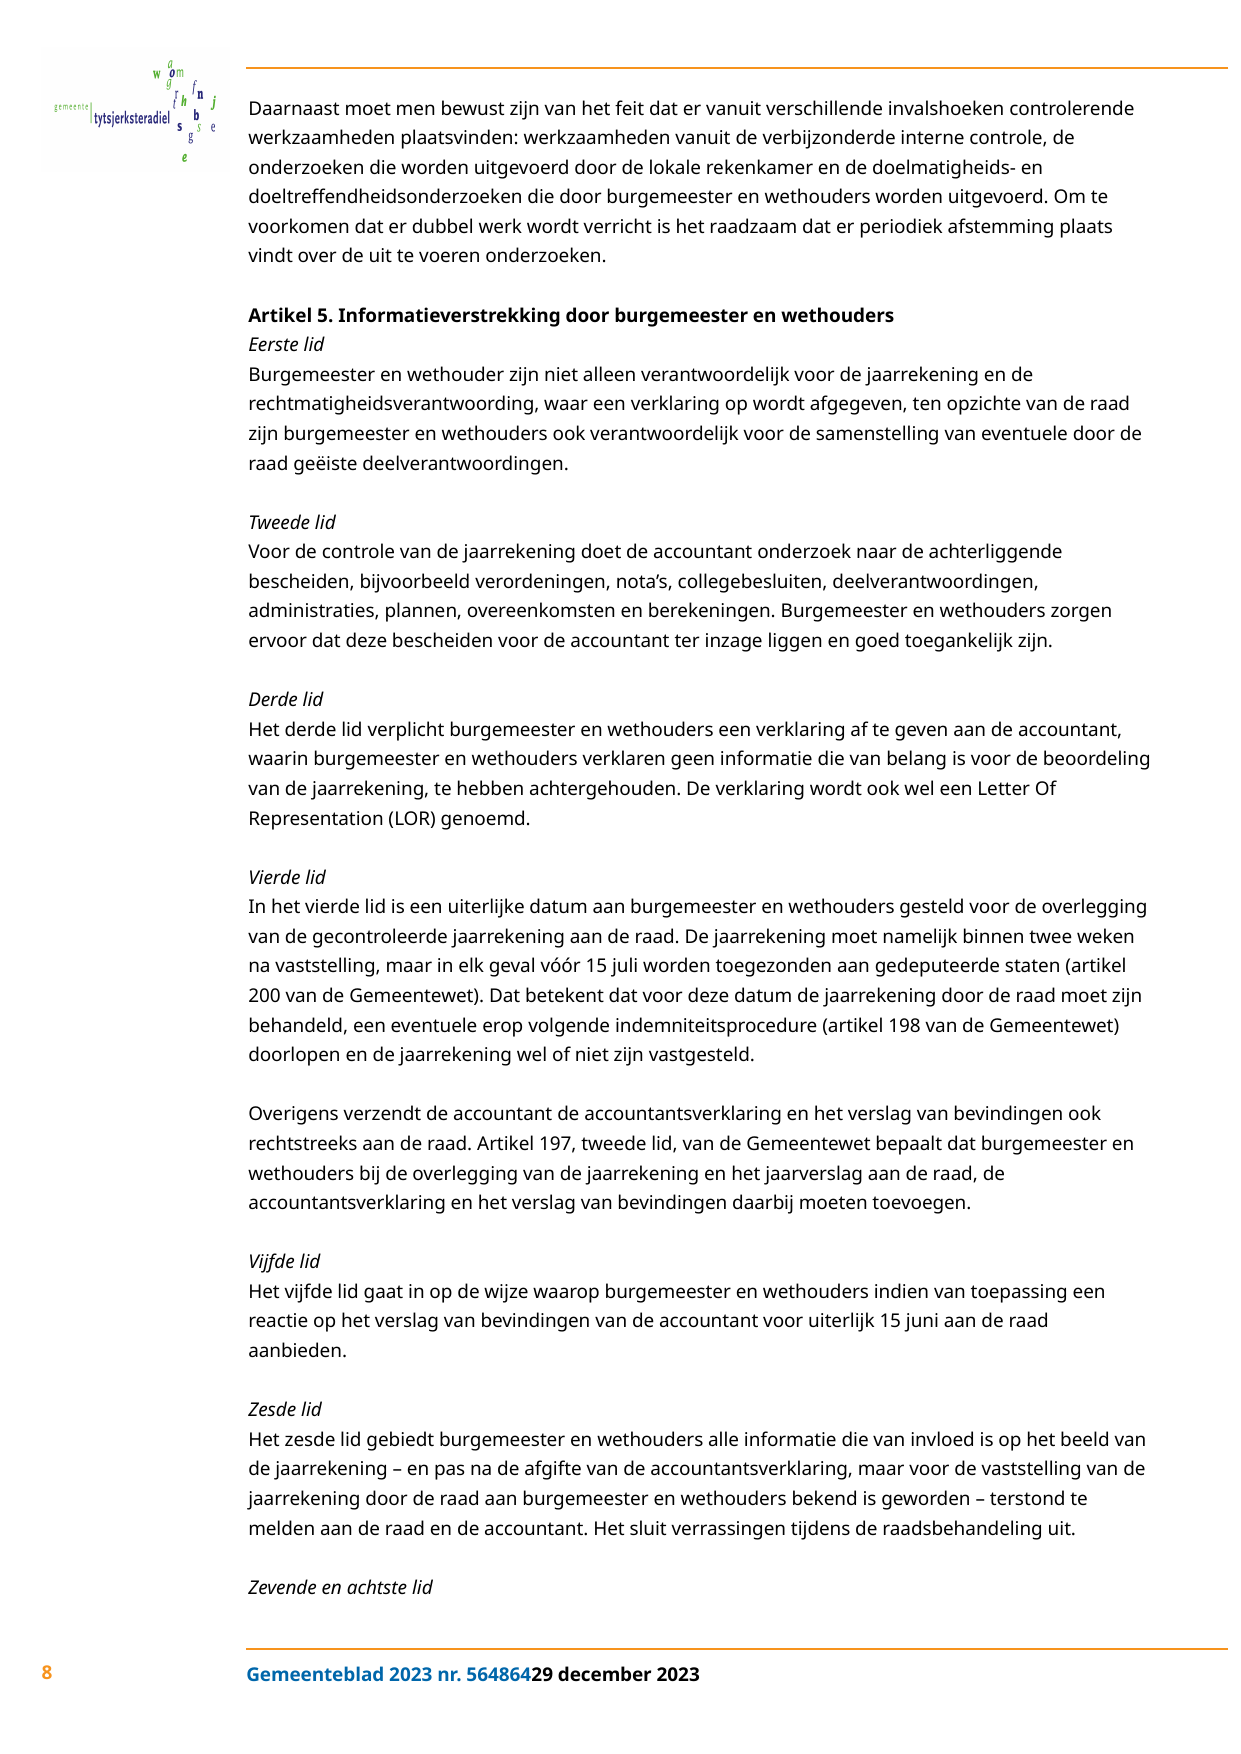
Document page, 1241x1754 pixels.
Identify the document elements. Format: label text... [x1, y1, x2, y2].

text Tweede lid [248, 509, 1152, 535]
text Vierde lid [248, 864, 1152, 890]
text Voor de controle van de jaarrekening doet de accountant onderzoek naar de achterliggende bescheiden, bijvoorbeeld verordeningen, nota’s, collegebesluiten, deelverantwoordingen, administraties, plannen, overeenkomsten en berekeningen. Burgemeester en wethouders zorgen ervoor dat deze bescheiden voor de accountant ter inzage liggen en goed toegankelijk zijn. [248, 538, 1152, 653]
text Het derde lid verplicht burgemeester en wethouders een verklaring af te geven aan de accountant, waarin burgemeester en wethouders verklaren geen informatie die van belang is voor de beoordeling van de jaarrekening, te hebben achtergehouden. De verklaring wordt ook wel een Letter Of Representation (LOR) genoemd. [248, 716, 1152, 831]
text Overigens verzendt de accountant de accountantsverklaring en het verslag van bevindingen ook rechtstreeks aan de raad. Artikel 197, tweede lid, van de Gemeentewet bepaalt dat burgemeester en wethouders bij de overlegging van de jaarrekening en het jaarverslag aan de raad, de accountantsverklaring en het verslag van bevindingen daarbij moeten toevoegen. [248, 1101, 1152, 1215]
text Derde lid [248, 686, 1152, 712]
picture [41, 47, 231, 172]
text Eerste lid [248, 331, 1152, 357]
text Zevende en achtste lid [248, 1574, 1152, 1600]
text Vijfde lid [248, 1248, 1152, 1274]
text Zesde lid [248, 1396, 1152, 1422]
text Het vijfde lid gaat in op de wijze waarop burgemeester en wethouders indien van toepassing een reactie op het verslag van bevindingen van de accountant voor uiterlijk 15 juni aan de raad aanbieden. [248, 1278, 1152, 1363]
text In het vierde lid is een uiterlijke datum aan burgemeester en wethouders gesteld voor de overlegging van de gecontroleerde jaarrekening aan de raad. De jaarrekening moet namelijk binnen twee weken na vaststelling, maar in elk geval vóór 15 juli worden toegezonden aan gedeputeerde staten (artikel 200 van de Gemeentewet). Dat betekent dat voor deze datum de jaarrekening door de raad moet zijn behandeld, een eventuele erop volgende indemniteitsprocedure (artikel 198 van de Gemeentewet) doorlopen en de jaarrekening wel of niet zijn vastgesteld. [248, 893, 1152, 1067]
text Artikel 5. Informatieverstrekking door burgemeester en wethouders [248, 302, 1152, 328]
text Burgemeester en wethouder zijn niet alleen verantwoordelijk voor de jaarrekening en de rechtmatigheidsverantwoording, waar een verklaring op wordt afgegeven, ten opzichte van de raad zijn burgemeester en wethouders ook verantwoordelijk voor de samenstelling van eventuele door de raad geëiste deelverantwoordingen. [248, 361, 1152, 476]
text Het zesde lid gebiedt burgemeester en wethouders alle informatie die van invloed is op het beeld van de jaarrekening – en pas na de afgifte van de accountantsverklaring, maar voor de vaststelling van de jaarrekening door de raad aan burgemeester en wethouders bekend is geworden – terstond te melden aan de raad en de accountant. Het sluit verrassingen tijdens de raadsbehandeling uit. [248, 1426, 1152, 1541]
text Daarnaast moet men bewust zijn van het feit dat er vanuit verschillende invalshoeken controlerende werkzaamheden plaatsvinden: werkzaamheden vanuit de verbijzonderde interne controle, de onderzoeken die worden uitgevoerd door de lokale rekenkamer en de doelmatigheids- en doeltreffendheidsonderzoeken die door burgemeester en wethouders worden uitgevoerd. Om te voorkomen dat er dubbel werk wordt verricht is het raadzaam dat er periodiek afstemming plaats vindt over de uit te voeren onderzoeken. [248, 95, 1152, 268]
